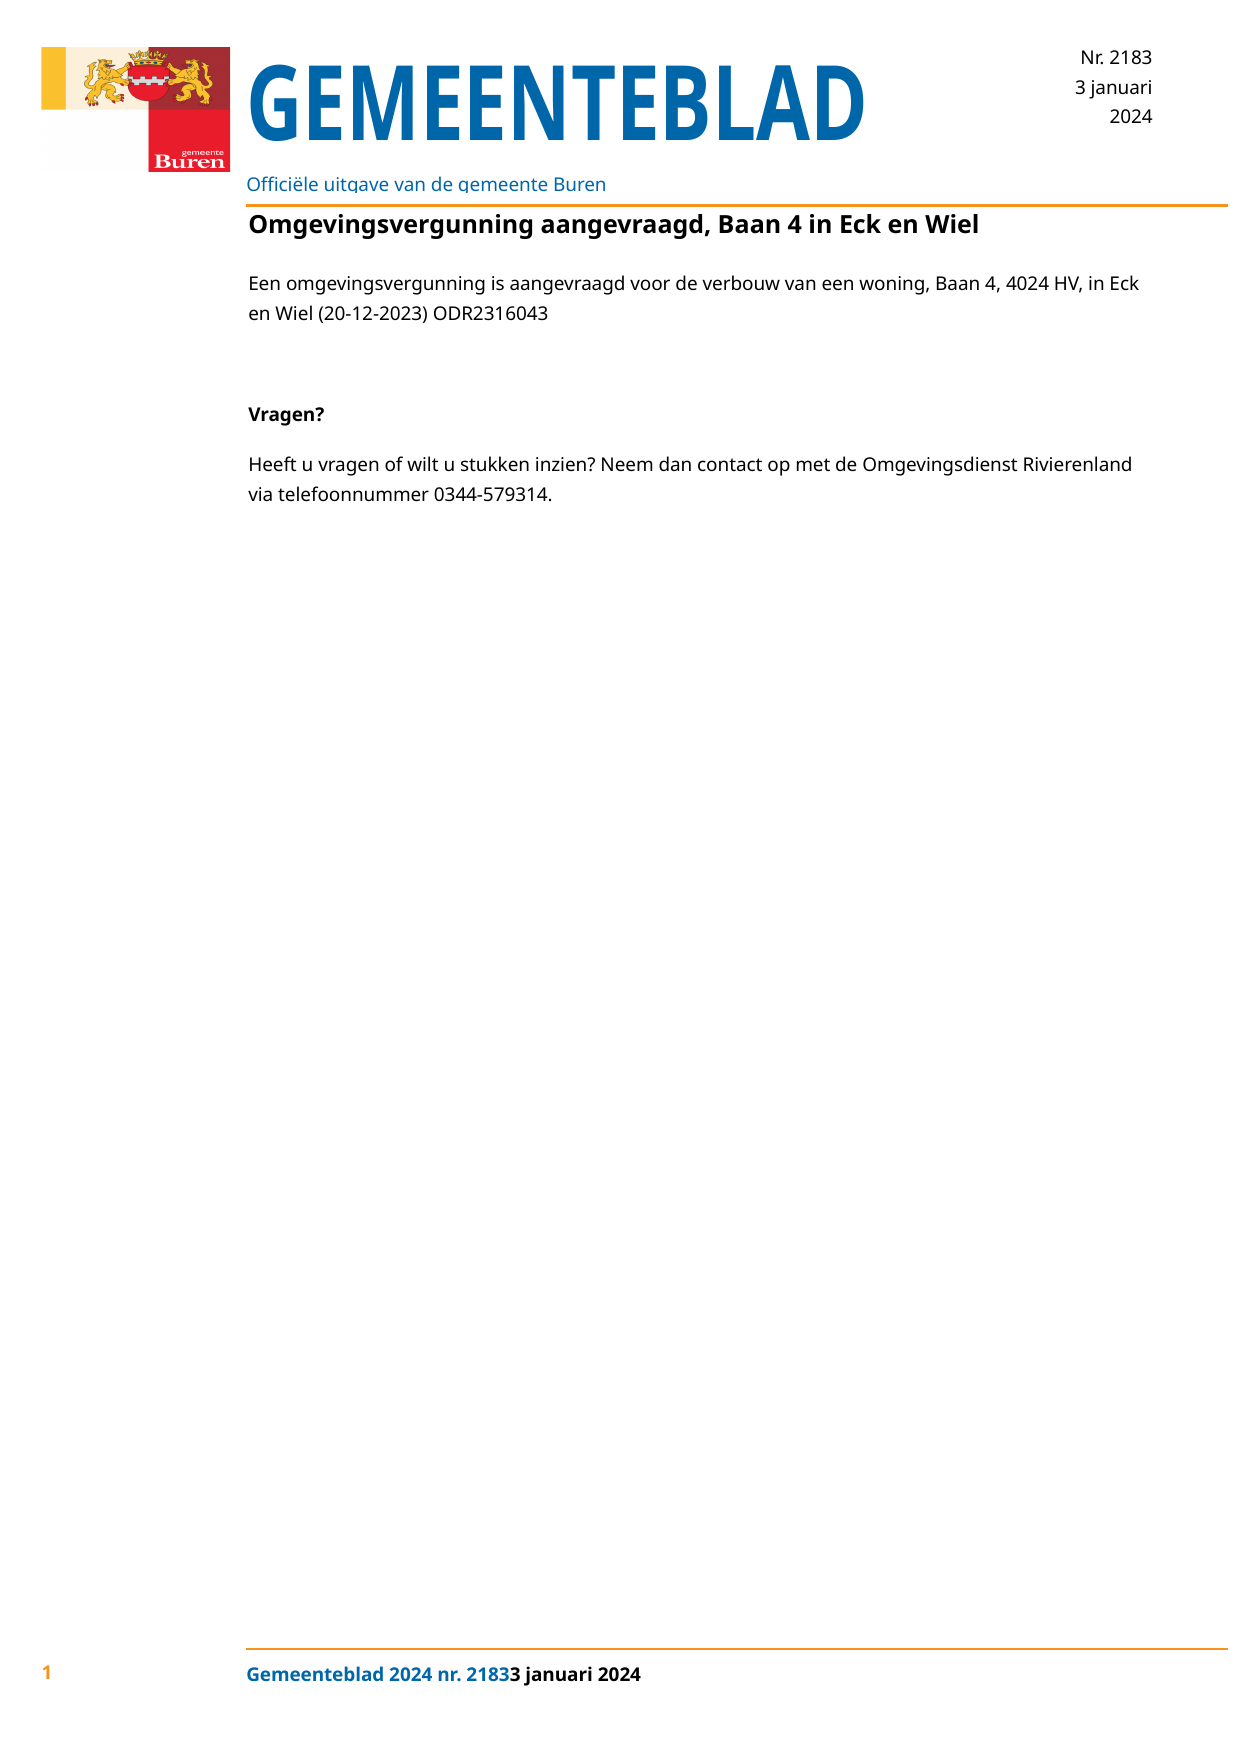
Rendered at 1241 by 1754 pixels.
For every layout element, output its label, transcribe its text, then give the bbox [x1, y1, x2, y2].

picture [41, 47, 231, 172]
text Omgevingsvergunning aangevraagd, Baan 4 in Eck en Wiel [248, 207, 1152, 241]
text Een omgevingsvergunning is aangevraagd voor de verbouw van een woning, Baan 4, 4024 HV, in Eck en Wiel (20-12-2023) ODR2316043 [248, 270, 1152, 326]
text Vragen? [248, 401, 1152, 426]
text Heeft u vragen of wilt u stukken inzien? Neem dan contact op met de Omgevingsdienst Rivierenland via telefoonnummer 0344-579314. [248, 451, 1152, 506]
